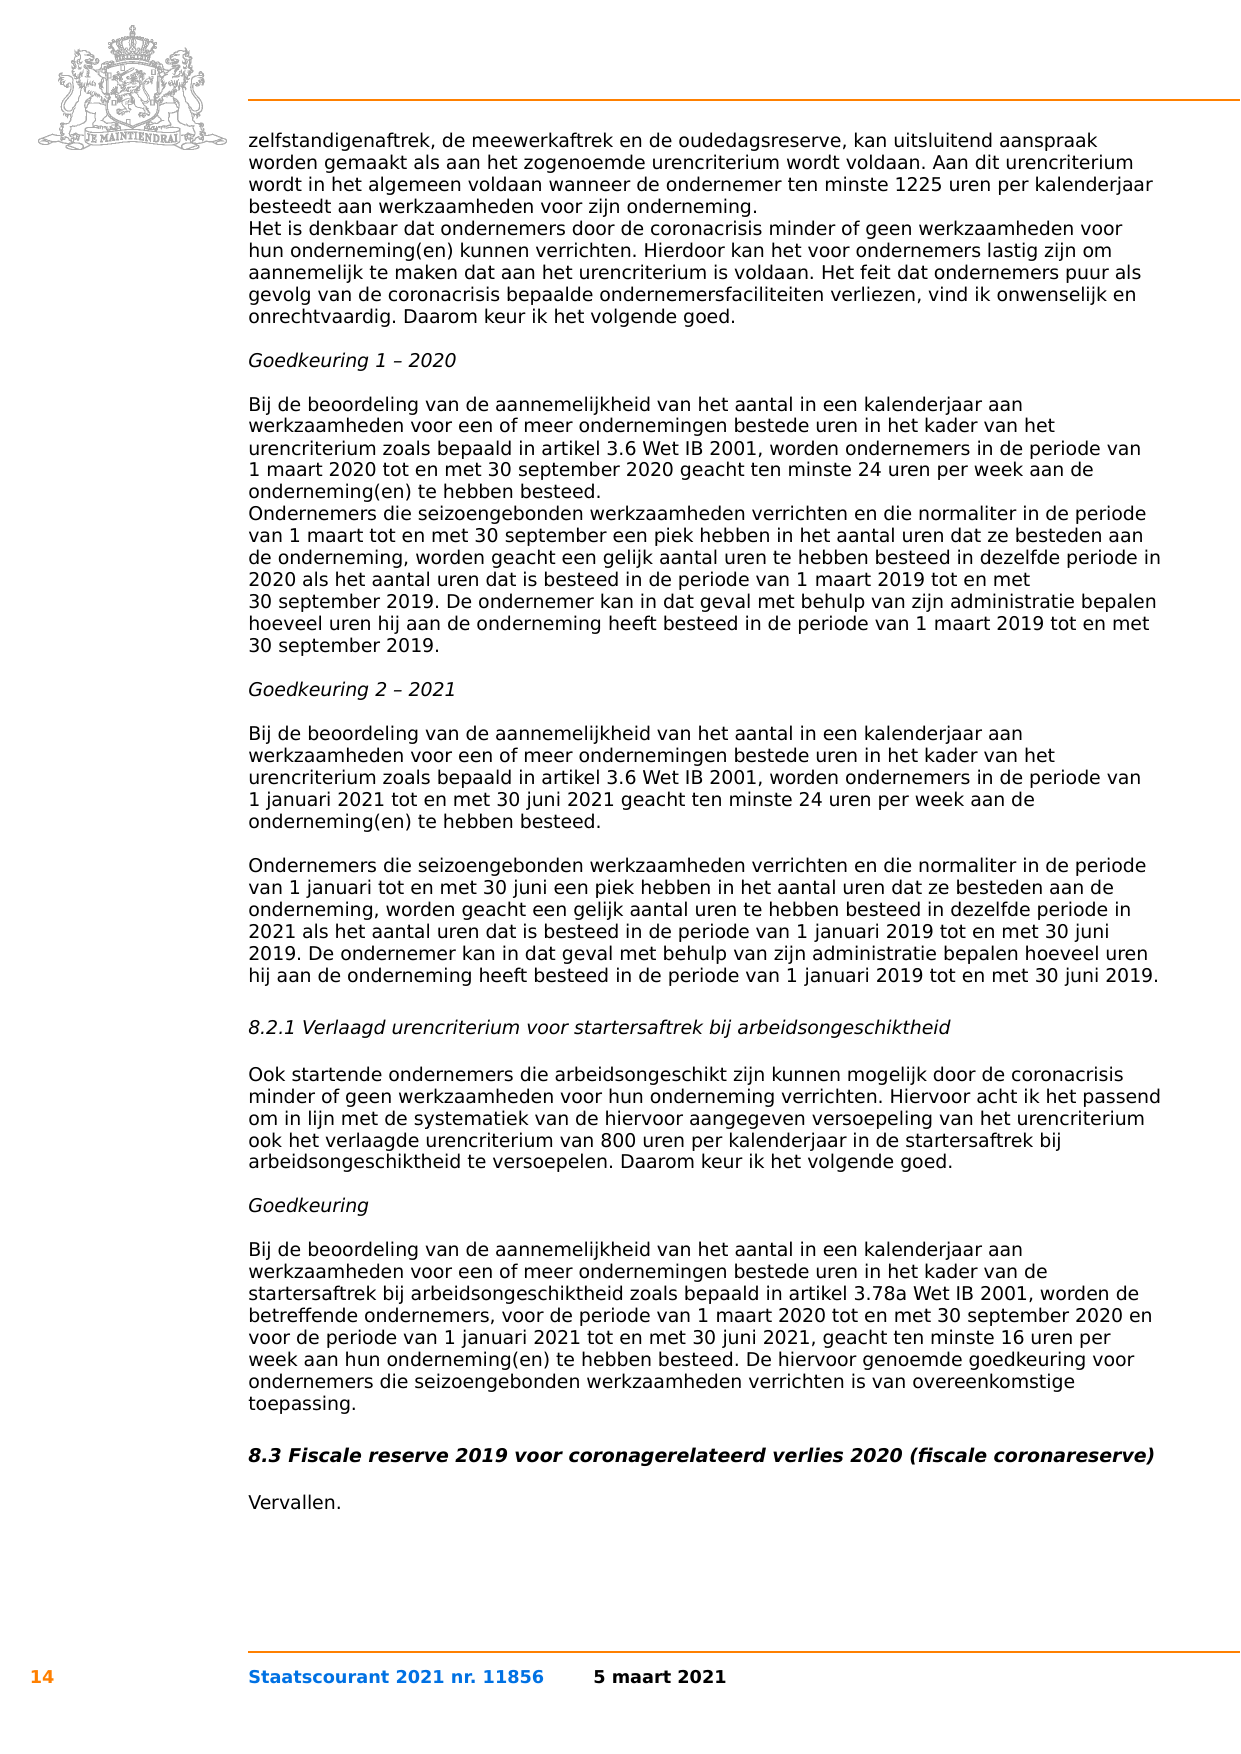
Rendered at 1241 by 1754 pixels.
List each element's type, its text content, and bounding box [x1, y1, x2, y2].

text Bij de beoordeling van de aannemelijkheid van het aantal in een kalenderjaar aan werkzaamheden voor een of meer ondernemingen bestede uren in het kader van het urencriterium zoals bepaald in artikel 3.6 Wet IB 2001, worden ondernemers in de periode van 1 maart 2020 tot en met 30 september 2020 geacht ten minste 24 uren per week aan de onderneming(en) te hebben besteed. [248, 393, 1163, 503]
subtitle Goedkeuring [248, 1195, 1163, 1217]
subtitle Goedkeuring 1 – 2020 [248, 349, 1163, 372]
text Ondernemers die seizoengebonden werkzaamheden verrichten en die normaliter in de periode van 1 maart tot en met 30 september een piek hebben in het aantal uren dat ze besteden aan de onderneming, worden geacht een gelijk aantal uren te hebben besteed in dezelfde periode in 2020 als het aantal uren dat is besteed in de periode van 1 maart 2019 tot en met 30 september 2019. De ondernemer kan in dat geval met behulp van zijn administratie bepalen hoeveel uren hij aan de onderneming heeft besteed in de periode van 1 maart 2019 tot en met 30 september 2019. [248, 503, 1163, 657]
text zelfstandigenaftrek, de meewerkaftrek en de oudedagsreserve, kan uitsluitend aanspraak worden gemaakt als aan het zogenoemde urencriterium wordt voldaan. Aan dit urencriterium wordt in het algemeen voldaan wanneer de ondernemer ten minste 1225 uren per kalenderjaar besteedt aan werkzaamheden voor zijn onderneming. [248, 130, 1163, 218]
subtitle 8.3 Fiscale reserve 2019 voor coronagerelateerd verlies 2020 (fiscale coronareserve) [248, 1445, 1163, 1467]
text Het is denkbaar dat ondernemers door de coronacrisis minder of geen werkzaamheden voor hun onderneming(en) kunnen verrichten. Hierdoor kan het voor ondernemers lastig zijn om aannemelijk te maken dat aan het urencriterium is voldaan. Het feit dat ondernemers puur als gevolg van de coronacrisis bepaalde ondernemersfaciliteiten verliezen, vind ik onwenselijk en onrechtvaardig. Daarom keur ik het volgende goed. [248, 218, 1163, 328]
text Bij de beoordeling van de aannemelijkheid van het aantal in een kalenderjaar aan werkzaamheden voor een of meer ondernemingen bestede uren in het kader van het urencriterium zoals bepaald in artikel 3.6 Wet IB 2001, worden ondernemers in de periode van 1 januari 2021 tot en met 30 juni 2021 geacht ten minste 24 uren per week aan de onderneming(en) te hebben besteed. [248, 723, 1163, 833]
text Ook startende ondernemers die arbeidsongeschikt zijn kunnen mogelijk door de coronacrisis minder of geen werkzaamheden voor hun onderneming verrichten. Hiervoor acht ik het passend om in lijn met de systematiek van de hiervoor aangegeven versoepeling van het urencriterium ook het verlaagde urencriterium van 800 uren per kalenderjaar in de startersaftrek bij arbeidsongeschiktheid te versoepelen. Daarom keur ik het volgende goed. [248, 1063, 1163, 1173]
picture [38, 25, 227, 150]
text Vervallen. [248, 1492, 1163, 1514]
subtitle 8.2.1 Verlaagd urencriterium voor startersaftrek bij arbeidsongeschiktheid [248, 1017, 1163, 1038]
text Bij de beoordeling van de aannemelijkheid van het aantal in een kalenderjaar aan werkzaamheden voor een of meer ondernemingen bestede uren in het kader van de startersaftrek bij arbeidsongeschiktheid zoals bepaald in artikel 3.78a Wet IB 2001, worden de betreffende ondernemers, voor de periode van 1 maart 2020 tot en met 30 september 2020 en voor de periode van 1 januari 2021 tot en met 30 juni 2021, geacht ten minste 16 uren per week aan hun onderneming(en) te hebben besteed. De hiervoor genoemde goedkeuring voor ondernemers die seizoengebonden werkzaamheden verrichten is van overeenkomstige toepassing. [248, 1239, 1163, 1415]
subtitle Goedkeuring 2 – 2021 [248, 679, 1163, 701]
text Ondernemers die seizoengebonden werkzaamheden verrichten en die normaliter in de periode van 1 januari tot en met 30 juni een piek hebben in het aantal uren dat ze besteden aan de onderneming, worden geacht een gelijk aantal uren te hebben besteed in dezelfde periode in 2021 als het aantal uren dat is besteed in de periode van 1 januari 2019 tot en met 30 juni 2019. De ondernemer kan in dat geval met behulp van zijn administratie bepalen hoeveel uren hij aan de onderneming heeft besteed in de periode van 1 januari 2019 tot en met 30 juni 2019. [248, 855, 1163, 987]
